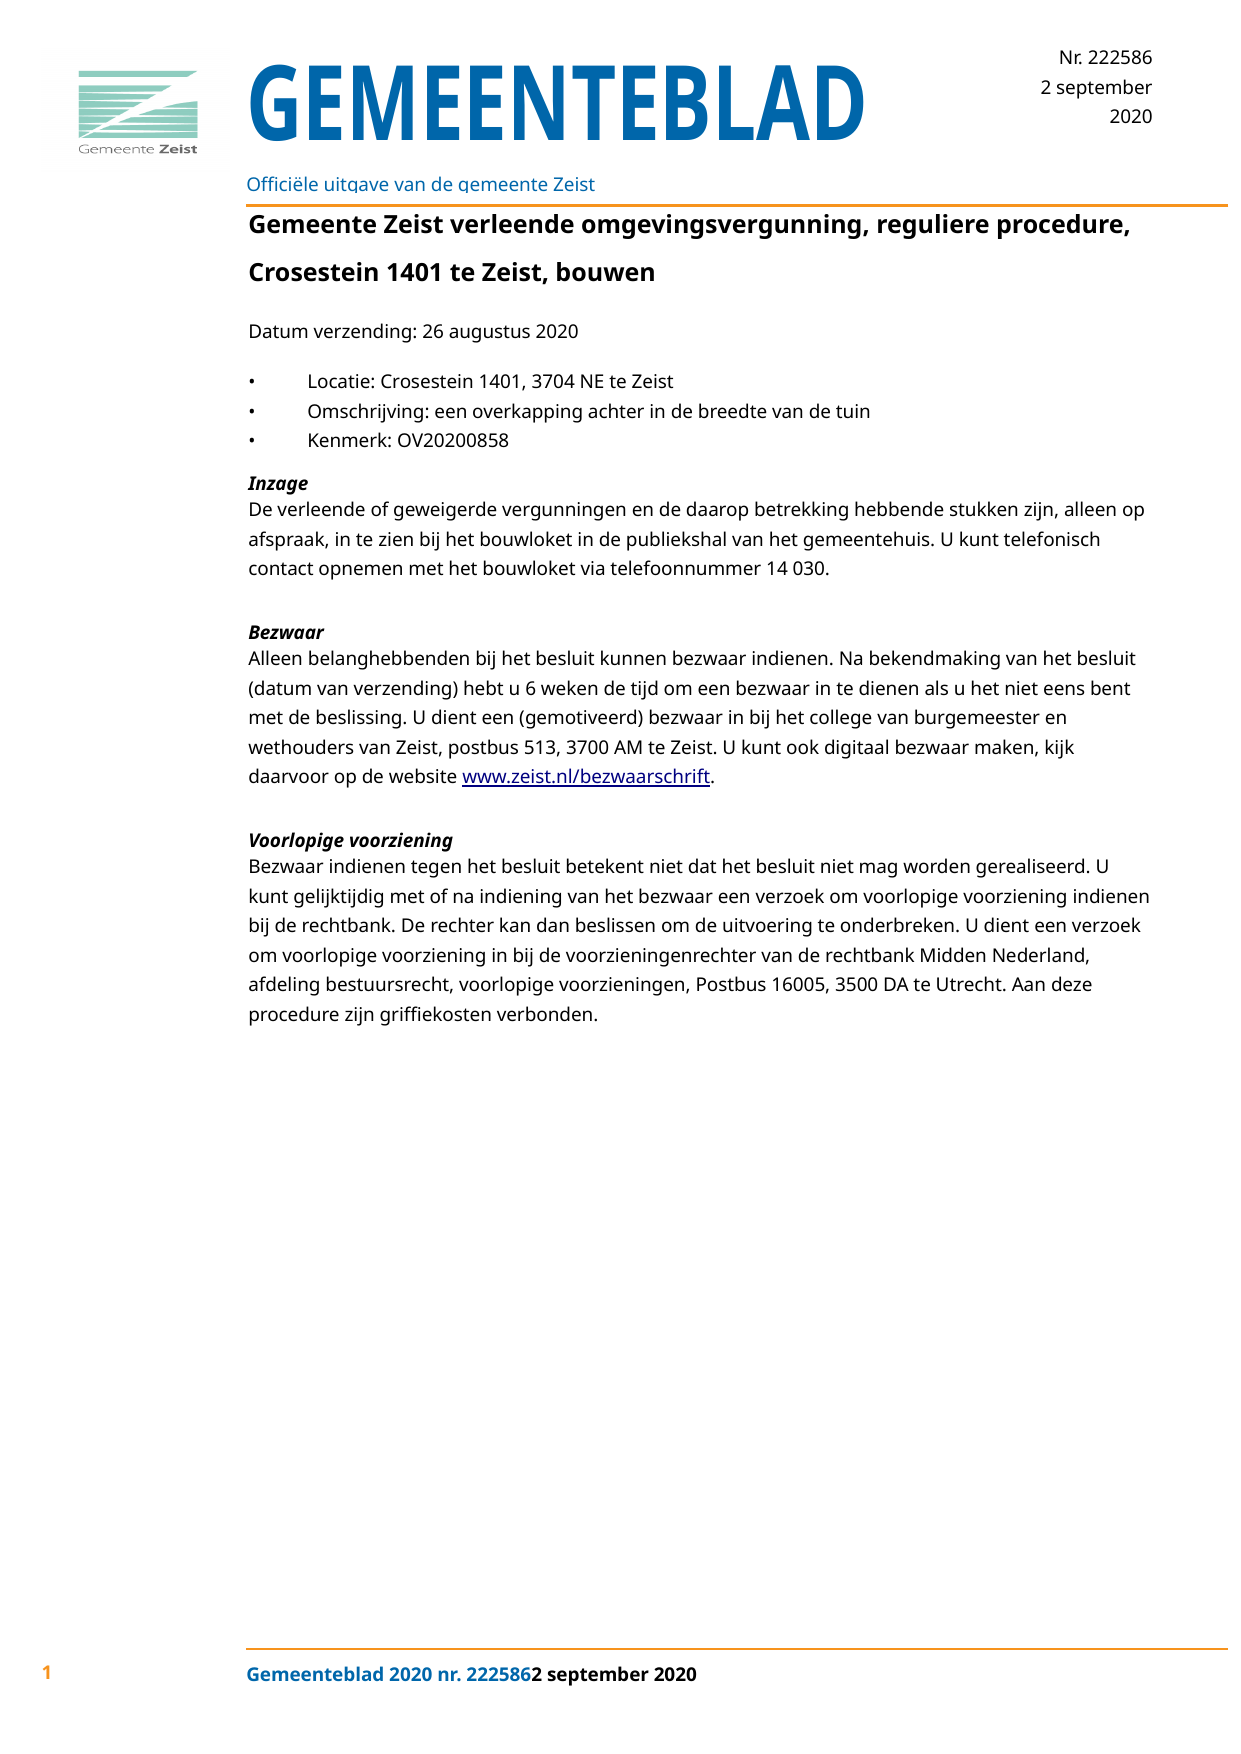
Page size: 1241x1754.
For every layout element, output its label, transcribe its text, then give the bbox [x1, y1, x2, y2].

text Bezwaar [248, 619, 1152, 645]
list Omschrijving: een overkapping achter in de breedte van de tuin [248, 398, 1152, 424]
text Bezwaar indienen tegen het besluit betekent niet dat het besluit niet mag worden gerealiseerd. U kunt gelijktijdig met of na indiening van het bezwaar een verzoek om voorlopige voorziening indienen bij de rechtbank. De rechter kan dan beslissen om de uitvoering te onderbreken. U dient een verzoek om voorlopige voorziening in bij de voorzieningenrechter van de rechtbank Midden Nederland, afdeling bestuursrecht, voorlopige voorzieningen, Postbus 16005, 3500 DA te Utrecht. Aan deze procedure zijn griffiekosten verbonden. [248, 853, 1152, 1027]
text Inzage [248, 471, 1152, 496]
text De verleende of geweigerde vergunningen en de daarop betrekking hebbende stukken zijn, alleen op afspraak, in te zien bij het bouwloket in de publiekshal van het gemeentehuis. U kunt telefonisch contact opnemen met het bouwloket via telefoonnummer 14 030. [248, 496, 1152, 581]
text Datum verzending: 26 augustus 2020 [248, 318, 1152, 344]
list Locatie: Crosestein 1401, 3704 NE te Zeist [248, 368, 1152, 394]
picture [41, 47, 231, 172]
text Gemeente Zeist verleende omgevingsvergunning, reguliere procedure, Crosestein 1401 te Zeist, bouwen [248, 207, 1152, 288]
text Voorlopige voorziening [248, 827, 1152, 853]
list Kenmerk: OV20200858 [248, 427, 1152, 453]
text Alleen belanghebbenden bij het besluit kunnen bezwaar indienen. Na bekendmaking van het besluit (datum van verzending) hebt u 6 weken de tijd om een bezwaar in te dienen als u het niet eens bent met de beslissing. U dient een (gemotiveerd) bezwaar in bij het college van burgemeester en wethouders van Zeist, postbus 513, 3700 AM te Zeist. U kunt ook digitaal bezwaar maken, kijk daarvoor op de website www.zeist.nl/bezwaarschrift. [248, 645, 1152, 789]
